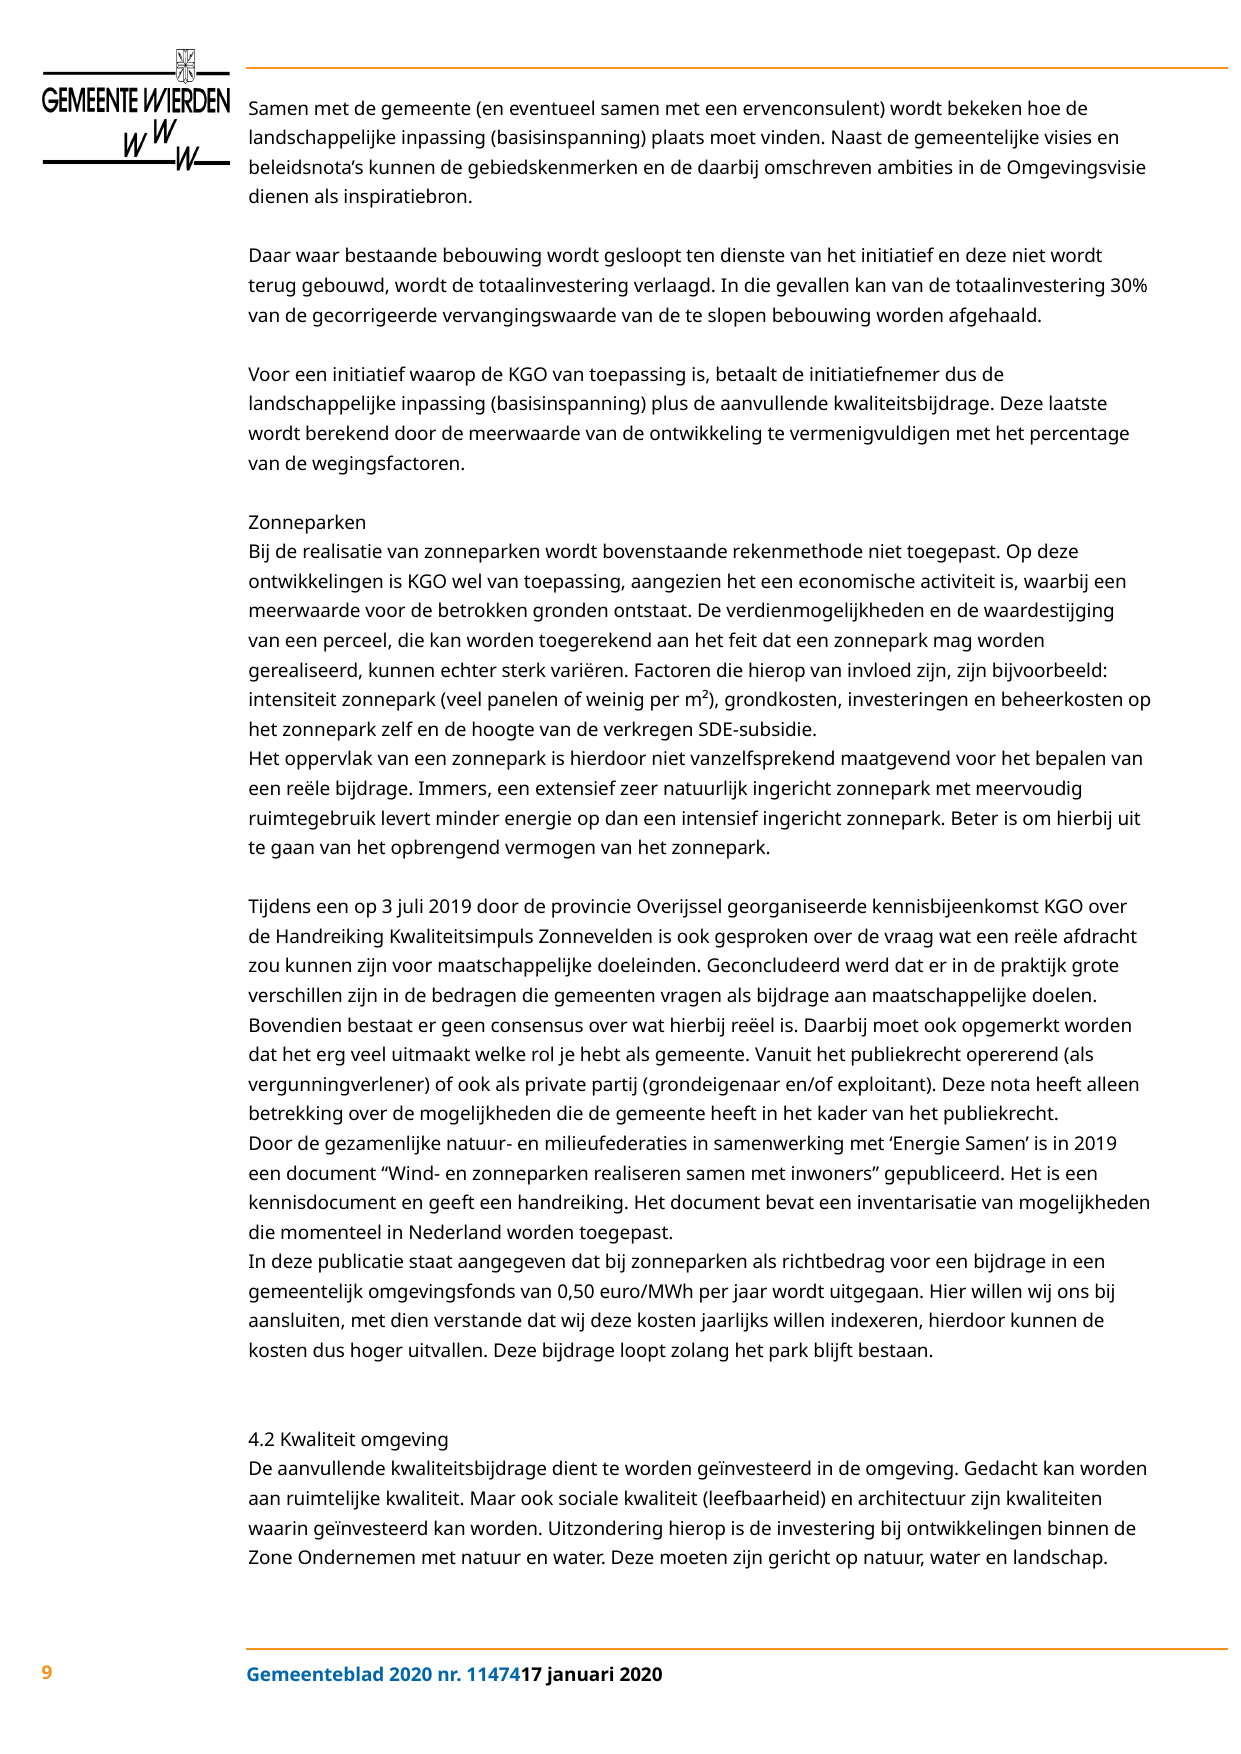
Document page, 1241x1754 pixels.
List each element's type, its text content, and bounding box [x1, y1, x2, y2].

text Daar waar bestaande bebouwing wordt gesloopt ten dienste van het initiatief en deze niet wordt terug gebouwd, wordt de totaalinvestering verlaagd. In die gevallen kan van de totaalinvestering 30% van de gecorrigeerde vervangingswaarde van de te slopen bebouwing worden afgehaald. [248, 243, 1152, 328]
text Tijdens een op 3 juli 2019 door de provincie Overijssel georganiseerde kennisbijeenkomst KGO over de Handreiking Kwaliteitsimpuls Zonnevelden is ook gesproken over de vraag wat een reële afdracht zou kunnen zijn voor maatschappelijke doeleinden. Geconcludeerd werd dat er in de praktijk grote verschillen zijn in de bedragen die gemeenten vragen als bijdrage aan maatschappelijke doelen. Bovendien bestaat er geen consensus over wat hierbij reëel is. Daarbij moet ook opgemerkt worden dat het erg veel uitmaakt welke rol je hebt als gemeente. Vanuit het publiekrecht opererend (als vergunningverlener) of ook als private partij (grondeigenaar en/of exploitant). Deze nota heeft alleen betrekking over de mogelijkheden die de gemeente heeft in het kader van het publiekrecht. [248, 893, 1152, 1126]
text In deze publicatie staat aangegeven dat bij zonneparken als richtbedrag voor een bijdrage in een gemeentelijk omgevingsfonds van 0,50 euro/MWh per jaar wordt uitgegaan. Hier willen wij ons bij aansluiten, met dien verstande dat wij deze kosten jaarlijks willen indexeren, hierdoor kunnen de kosten dus hoger uitvallen. Deze bijdrage loopt zolang het park blijft bestaan. [248, 1248, 1152, 1363]
text Voor een initiatief waarop de KGO van toepassing is, betaalt de initiatiefnemer dus de landschappelijke inpassing (basisinspanning) plus de aanvullende kwaliteitsbijdrage. Deze laatste wordt berekend door de meerwaarde van de ontwikkeling te vermenigvuldigen met het percentage van de wegingsfactoren. [248, 361, 1152, 476]
text Door de gezamenlijke natuur- en milieufederaties in samenwerking met ‘Energie Samen’ is in 2019 een document “Wind- en zonneparken realiseren samen met inwoners” gepubliceerd. Het is een kennisdocument en geeft een handreiking. Het document bevat een inventarisatie van mogelijkheden die momenteel in Nederland worden toegepast. [248, 1130, 1152, 1245]
text Bij de realisatie van zonneparken wordt bovenstaande rekenmethode niet toegepast. Op deze ontwikkelingen is KGO wel van toepassing, aangezien het een economische activiteit is, waarbij een meerwaarde voor de betrokken gronden ontstaat. De verdienmogelijkheden en de waardestijging van een perceel, die kan worden toegerekend aan het feit dat een zonnepark mag worden gerealiseerd, kunnen echter sterk variëren. Factoren die hierop van invloed zijn, zijn bijvoorbeeld: intensiteit zonnepark (veel panelen of weinig per m²), grondkosten, investeringen en beheerkosten op het zonnepark zelf en de hoogte van de verkregen SDE-subsidie. [248, 538, 1152, 742]
text Zonneparken [248, 509, 1152, 535]
picture [41, 47, 231, 172]
text 4.2 Kwaliteit omgeving [248, 1426, 1152, 1452]
text Samen met de gemeente (en eventueel samen met een ervenconsulent) wordt bekeken hoe de landschappelijke inpassing (basisinspanning) plaats moet vinden. Naast de gemeentelijke visies en beleidsnota’s kunnen de gebiedskenmerken en de daarbij omschreven ambities in de Omgevingsvisie dienen als inspiratiebron. [248, 95, 1152, 209]
text Het oppervlak van een zonnepark is hierdoor niet vanzelfsprekend maatgevend voor het bepalen van een reële bijdrage. Immers, een extensief zeer natuurlijk ingericht zonnepark met meervoudig ruimtegebruik levert minder energie op dan een intensief ingericht zonnepark. Beter is om hierbij uit te gaan van het opbrengend vermogen van het zonnepark. [248, 746, 1152, 860]
text De aanvullende kwaliteitsbijdrage dient te worden geïnvesteerd in de omgeving. Gedacht kan worden aan ruimtelijke kwaliteit. Maar ook sociale kwaliteit (leefbaarheid) en architectuur zijn kwaliteiten waarin geïnvesteerd kan worden. Uitzondering hierop is de investering bij ontwikkelingen binnen de Zone Ondernemen met natuur en water. Deze moeten zijn gericht op natuur, water en landschap. [248, 1456, 1152, 1570]
